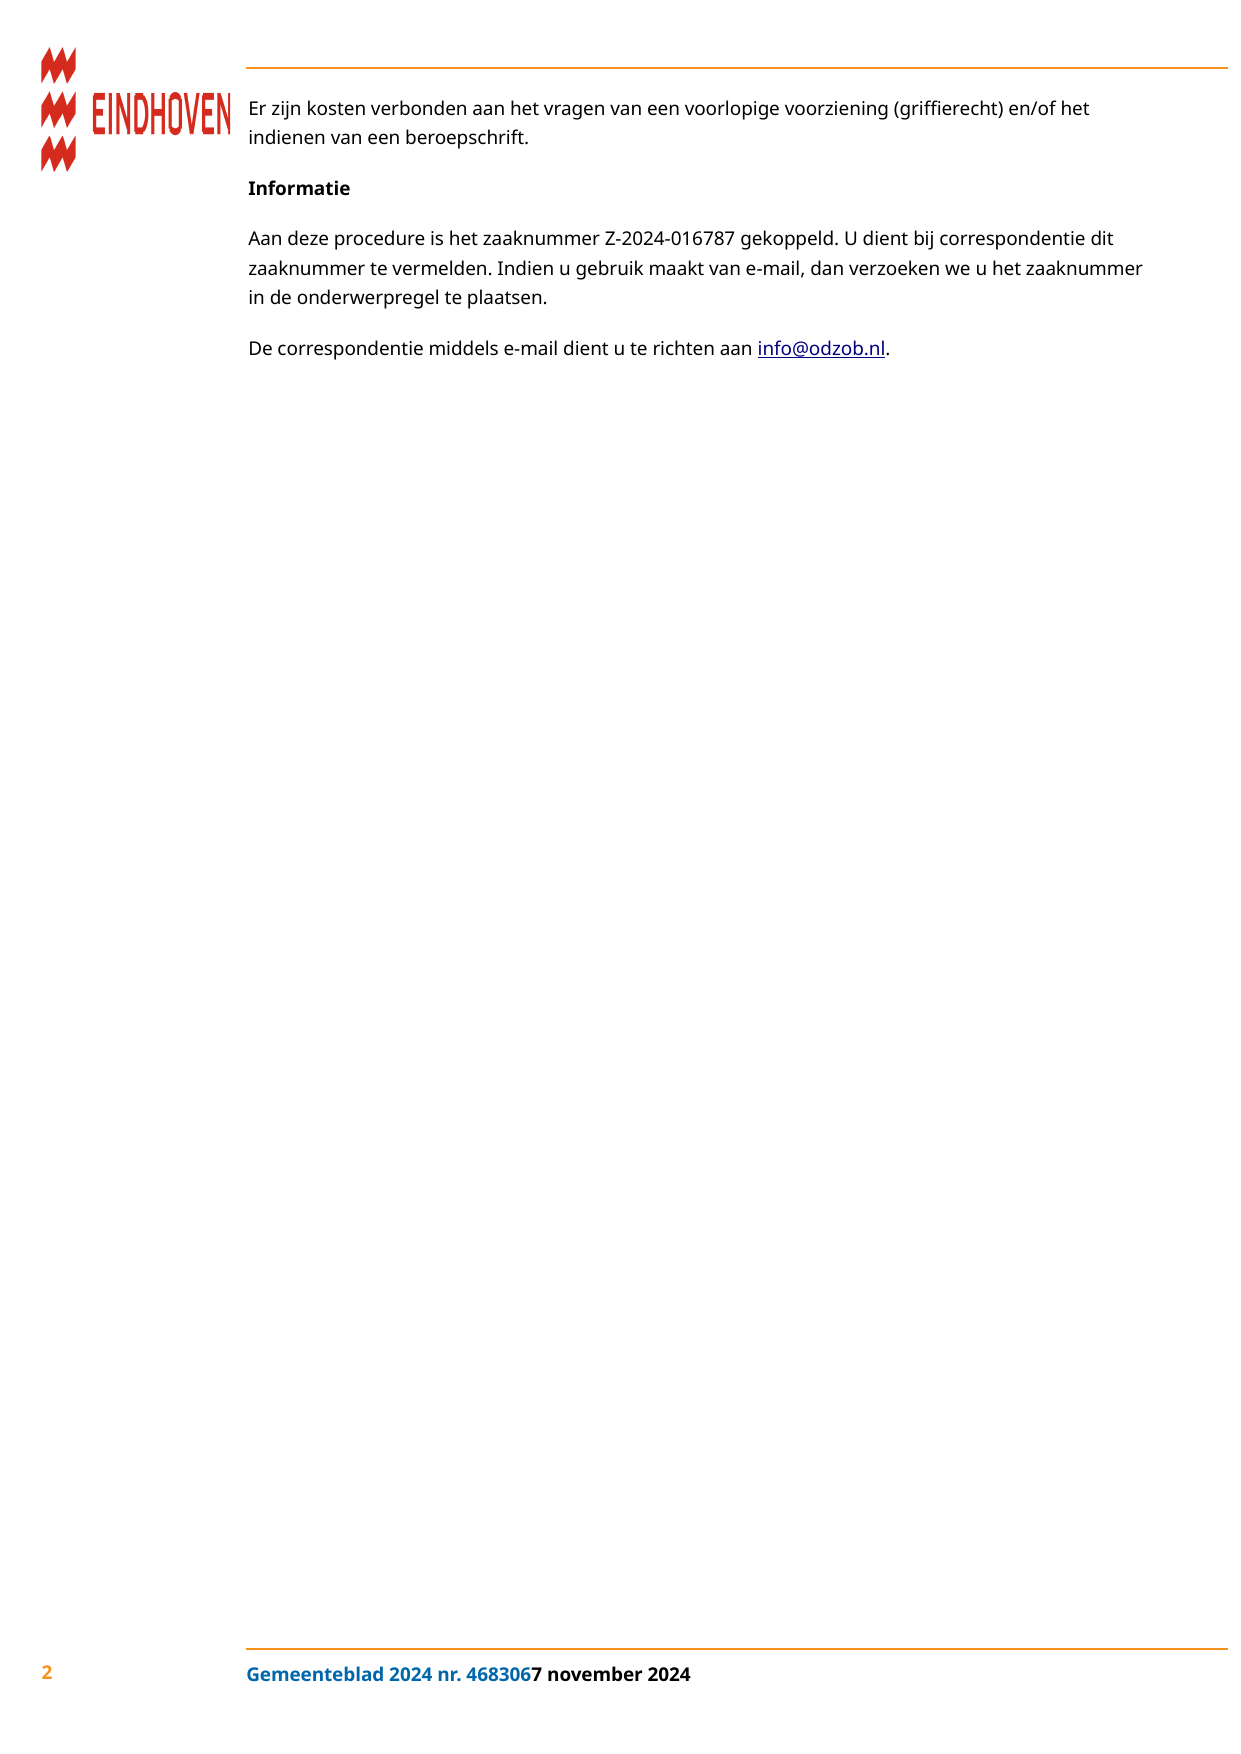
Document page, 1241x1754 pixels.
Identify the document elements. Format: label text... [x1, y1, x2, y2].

text Informatie [248, 175, 1152, 201]
text De correspondentie middels e-mail dient u te richten aan info@odzob.nl. [248, 335, 1152, 361]
text Er zijn kosten verbonden aan het vragen van een voorlopige voorziening (griffierecht) en/of het indienen van een beroepschrift. [248, 95, 1152, 150]
picture [41, 47, 231, 172]
text Aan deze procedure is het zaaknummer Z-2024-016787 gekoppeld. U dient bij correspondentie dit zaaknummer te vermelden. Indien u gebruik maakt van e-mail, dan verzoeken we u het zaaknummer in de onderwerpregel te plaatsen. [248, 225, 1152, 310]
